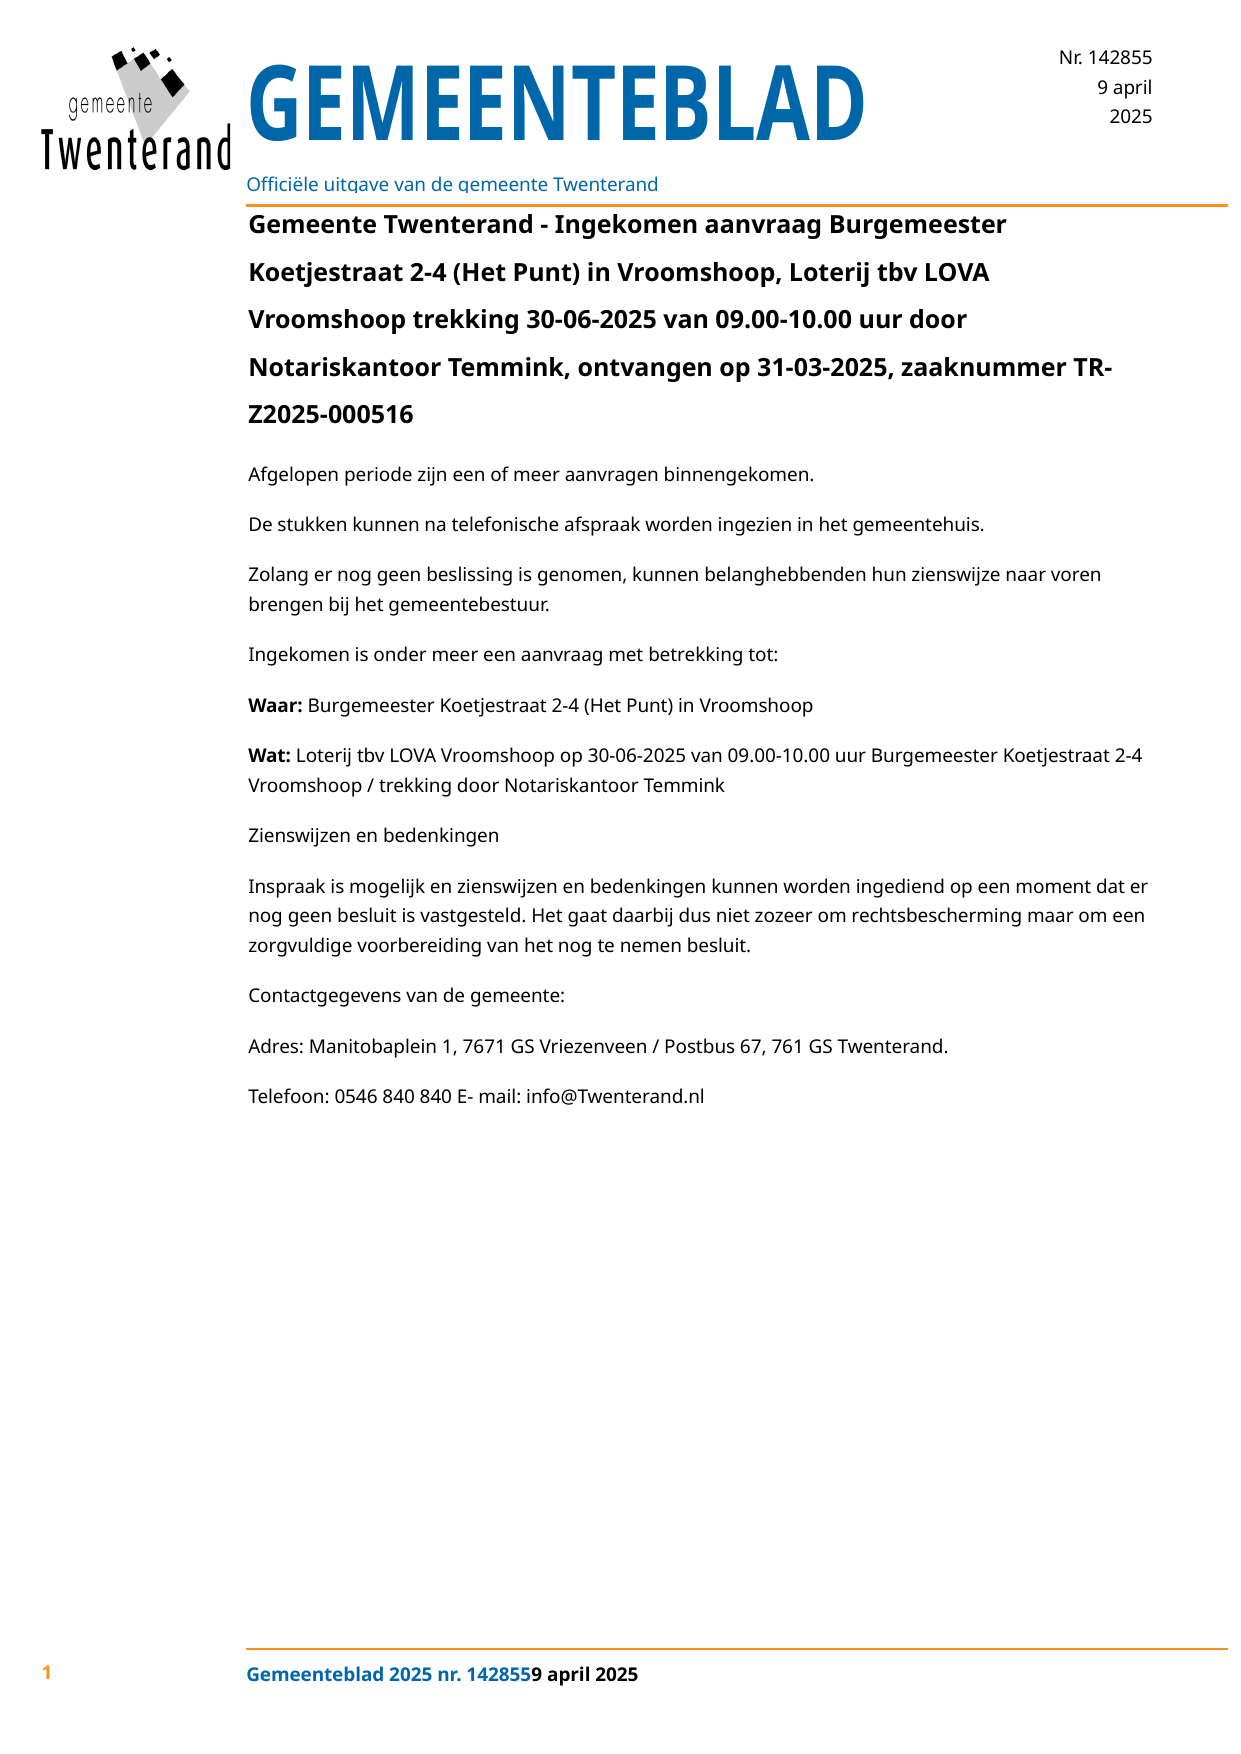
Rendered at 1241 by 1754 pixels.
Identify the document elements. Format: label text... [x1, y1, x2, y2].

text De stukken kunnen na telefonische afspraak worden ingezien in het gemeentehuis. [248, 511, 1152, 537]
text Zolang er nog geen beslissing is genomen, kunnen belanghebbenden hun zienswijze naar voren brengen bij het gemeentebestuur. [248, 562, 1152, 617]
text Afgelopen periode zijn een of meer aanvragen binnengekomen. [248, 461, 1152, 486]
picture [41, 47, 231, 172]
text Zienswijzen en bedenkingen [248, 822, 1152, 848]
text Adres: Manitobaplein 1, 7671 GS Vriezenveen / Postbus 67, 761 GS Twenterand. [248, 1033, 1152, 1058]
text Inspraak is mogelijk en zienswijzen en bedenkingen kunnen worden ingediend op een moment dat er nog geen besluit is vastgesteld. Het gaat daarbij dus niet zozeer om rechtsbescherming maar om een zorgvuldige voorbereiding van het nog te nemen besluit. [248, 873, 1152, 958]
text Wat: Loterij tbv LOVA Vroomshoop op 30-06-2025 van 09.00-10.00 uur Burgemeester Koetjestraat 2-4 Vroomshoop / trekking door Notariskantoor Temmink [248, 742, 1152, 798]
text Waar: Burgemeester Koetjestraat 2-4 (Het Punt) in Vroomshoop [248, 692, 1152, 718]
text Telefoon: 0546 840 840 E- mail: info@Twenterand.nl [248, 1083, 1152, 1109]
text Ingekomen is onder meer een aanvraag met betrekking tot: [248, 642, 1152, 667]
text Gemeente Twenterand - Ingekomen aanvraag Burgemeester Koetjestraat 2-4 (Het Punt) in Vroomshoop, Loterij tbv LOVA Vroomshoop trekking 30-06-2025 van 09.00-10.00 uur door Notariskantoor Temmink, ontvangen op 31-03-2025, zaaknummer TR-Z2025-000516 [248, 207, 1152, 431]
text Contactgegevens van de gemeente: [248, 982, 1152, 1008]
